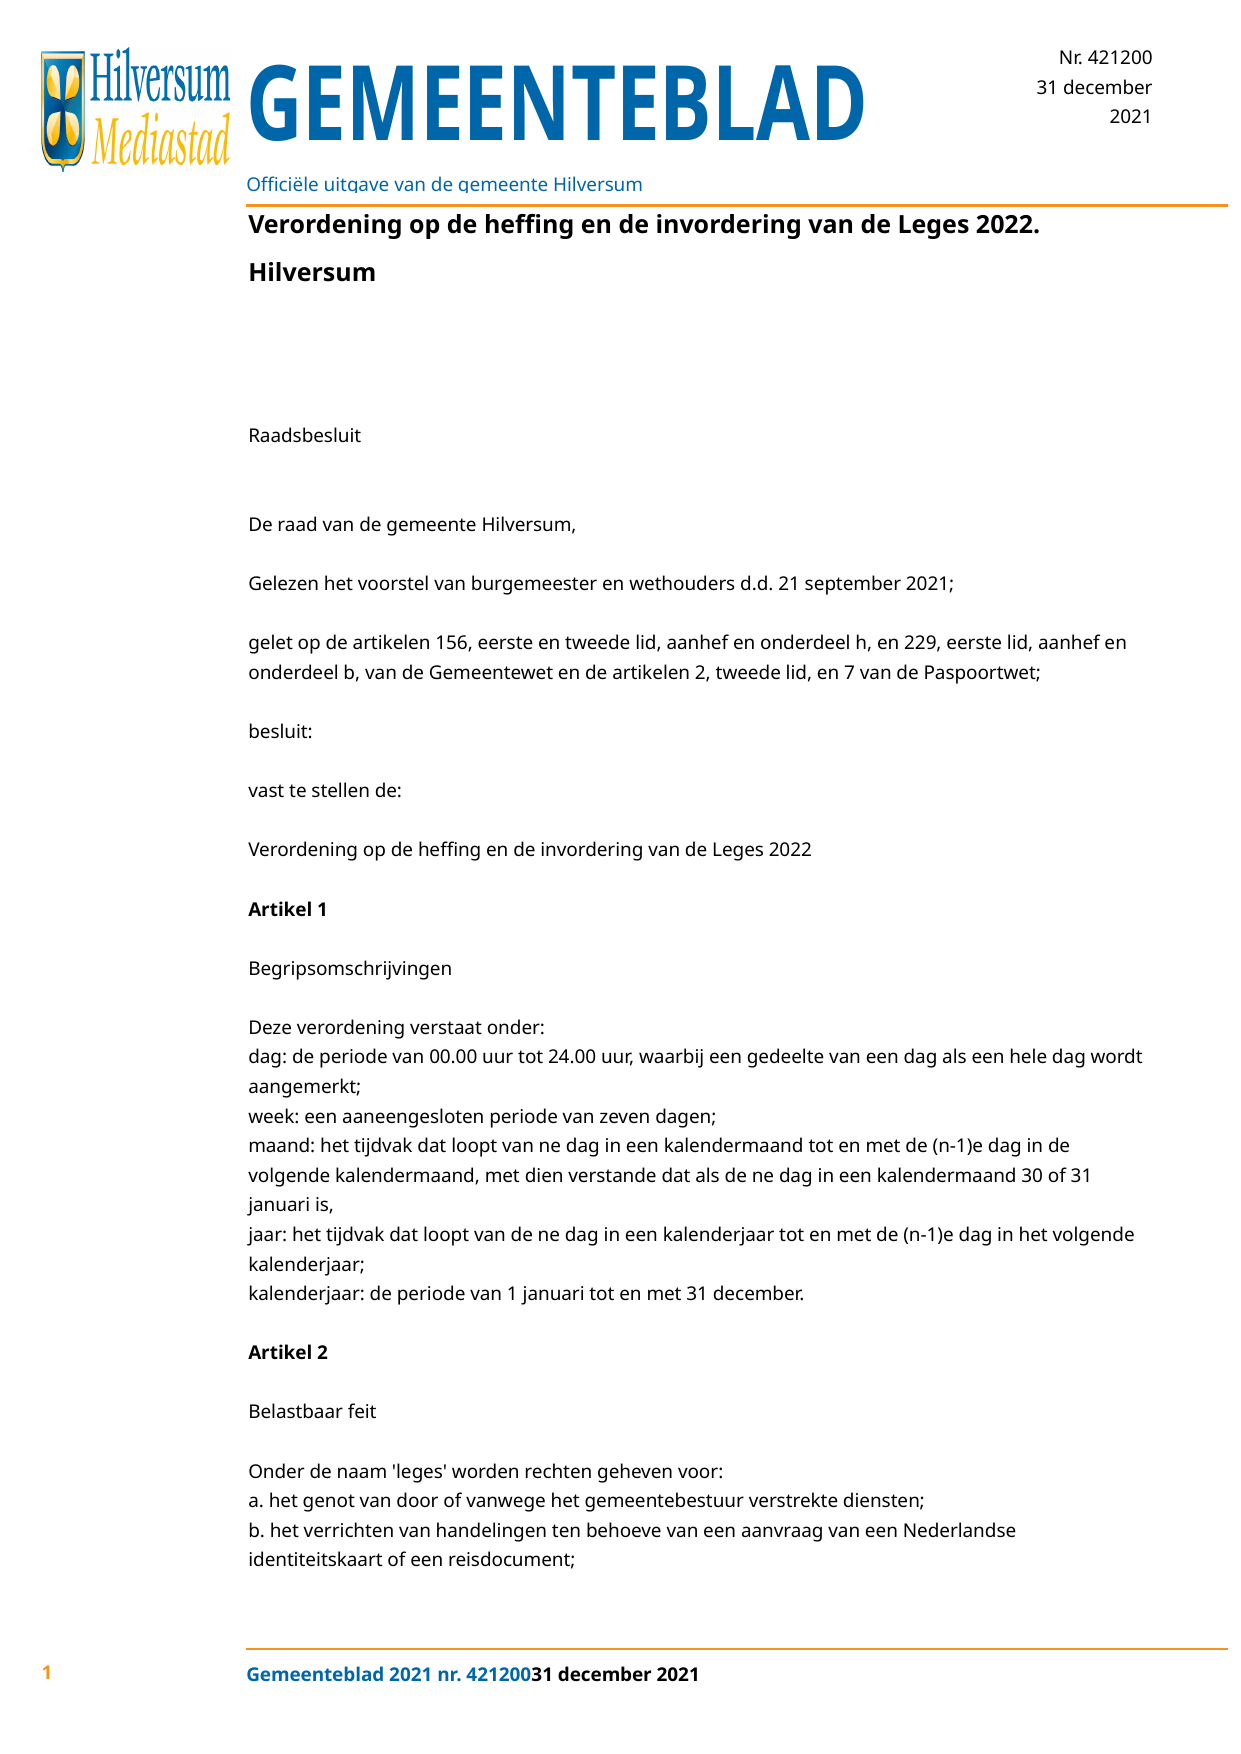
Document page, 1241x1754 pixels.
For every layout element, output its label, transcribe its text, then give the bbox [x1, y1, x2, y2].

text De raad van de gemeente Hilversum, [248, 511, 1152, 537]
text Raadsbesluit [248, 422, 1152, 448]
text Gelezen het voorstel van burgemeester en wethouders d.d. 21 september 2021; [248, 570, 1152, 596]
text Onder de naam 'leges' worden rechten geheven voor: [248, 1458, 1152, 1484]
text jaar: het tijdvak dat loopt van de ne dag in een kalenderjaar tot en met de (n-1)e dag in het volgende kalenderjaar; [248, 1221, 1152, 1277]
text b. het verrichten van handelingen ten behoeve van een aanvraag van een Nederlandse identiteitskaart of een reisdocument; [248, 1517, 1152, 1572]
text Belastbaar feit [248, 1399, 1152, 1424]
text dag: de periode van 00.00 uur tot 24.00 uur, waarbij een gedeelte van een dag als een hele dag wordt aangemerkt; [248, 1044, 1152, 1099]
text Begripsomschrijvingen [248, 955, 1152, 981]
text gelet op de artikelen 156, eerste en tweede lid, aanhef en onderdeel h, en 229, eerste lid, aanhef en onderdeel b, van de Gemeentewet en de artikelen 2, tweede lid, en 7 van de Paspoortwet; [248, 629, 1152, 685]
text Verordening op de heffing en de invordering van de Leges 2022. Hilversum [248, 207, 1152, 288]
text Artikel 1 [248, 896, 1152, 922]
text Verordening op de heffing en de invordering van de Leges 2022 [248, 837, 1152, 862]
text maand: het tijdvak dat loopt van ne dag in een kalendermaand tot en met de (n-1)e dag in de volgende kalendermaand, met dien verstande dat als de ne dag in een kalendermaand 30 of 31 januari is, [248, 1132, 1152, 1217]
text besluit: [248, 718, 1152, 744]
text Deze verordening verstaat onder: [248, 1014, 1152, 1040]
text a. het genot van door of vanwege het gemeentebestuur verstrekte diensten; [248, 1487, 1152, 1513]
text vast te stellen de: [248, 777, 1152, 803]
text week: een aaneengesloten periode van zeven dagen; [248, 1103, 1152, 1129]
text kalenderjaar: de periode van 1 januari tot en met 31 december. [248, 1280, 1152, 1306]
picture [41, 47, 231, 172]
text Artikel 2 [248, 1339, 1152, 1365]
